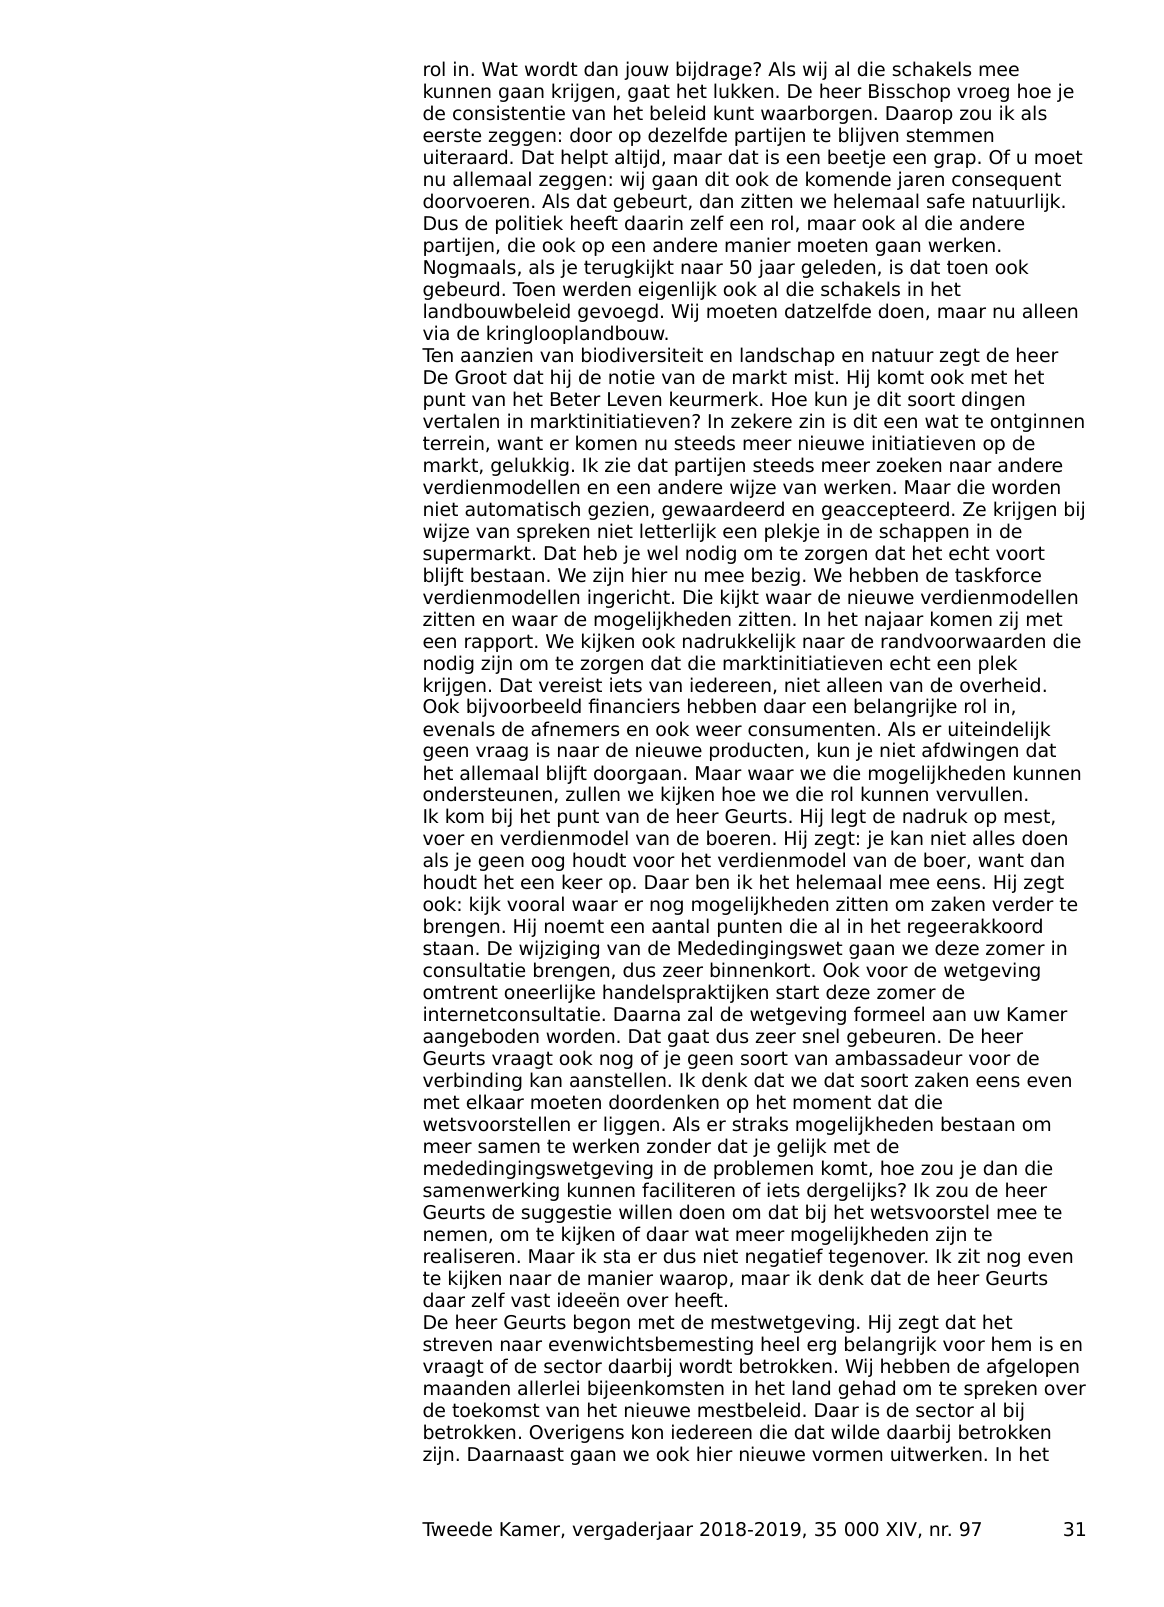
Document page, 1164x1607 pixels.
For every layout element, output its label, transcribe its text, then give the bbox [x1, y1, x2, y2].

text De heer Geurts begon met de mestwetgeving. Hij zegt dat het streven naar evenwichtsbemesting heel erg belangrijk voor hem is en vraagt of de sector daarbij wordt betrokken. Wij hebben de afgelopen maanden allerlei bijeenkomsten in het land gehad om te spreken over de toekomst van het nieuwe mestbeleid. Daar is de sector al bij betrokken. Overigens kon iedereen die dat wilde daarbij betrokken zijn. Daarnaast gaan we ook hier nieuwe vormen uitwerken. In het [422, 1312, 1087, 1466]
text Ten aanzien van biodiversiteit en landschap en natuur zegt de heer De Groot dat hij de notie van de markt mist. Hij komt ook met het punt van het Beter Leven keurmerk. Hoe kun je dit soort dingen vertalen in marktinitiatieven? In zekere zin is dit een wat te ontginnen terrein, want er komen nu steeds meer nieuwe initiatieven op de markt, gelukkig. Ik zie dat partijen steeds meer zoeken naar andere verdienmodellen en een andere wijze van werken. Maar die worden niet automatisch gezien, gewaardeerd en geaccepteerd. Ze krijgen bij wijze van spreken niet letterlijk een plekje in de schappen in de supermarkt. Dat heb je wel nodig om te zorgen dat het echt voort blijft bestaan. We zijn hier nu mee bezig. We hebben de taskforce verdienmodellen ingericht. Die kijkt waar de nieuwe verdienmodellen zitten en waar de mogelijkheden zitten. In het najaar komen zij met een rapport. We kijken ook nadrukkelijk naar de randvoorwaarden die nodig zijn om te zorgen dat die marktinitiatieven echt een plek krijgen. Dat vereist iets van iedereen, niet alleen van de overheid. Ook bijvoorbeeld financiers hebben daar een belangrijke rol in, evenals de afnemers en ook weer consumenten. Als er uiteindelijk geen vraag is naar de nieuwe producten, kun je niet afdwingen dat het allemaal blijft doorgaan. Maar waar we die mogelijkheden kunnen ondersteunen, zullen we kijken hoe we die rol kunnen vervullen. [422, 345, 1087, 806]
text Ik kom bij het punt van de heer Geurts. Hij legt de nadruk op mest, voer en verdienmodel van de boeren. Hij zegt: je kan niet alles doen als je geen oog houdt voor het verdienmodel van de boer, want dan houdt het een keer op. Daar ben ik het helemaal mee eens. Hij zegt ook: kijk vooral waar er nog mogelijkheden zitten om zaken verder te brengen. Hij noemt een aantal punten die al in het regeerakkoord staan. De wijziging van de Mededingingswet gaan we deze zomer in consultatie brengen, dus zeer binnenkort. Ook voor de wetgeving omtrent oneerlijke handelspraktijken start deze zomer de internetconsultatie. Daarna zal de wetgeving formeel aan uw Kamer aangeboden worden. Dat gaat dus zeer snel gebeuren. De heer Geurts vraagt ook nog of je geen soort van ambassadeur voor de verbinding kan aanstellen. Ik denk dat we dat soort zaken eens even met elkaar moeten doordenken op het moment dat die wetsvoorstellen er liggen. Als er straks mogelijkheden bestaan om meer samen te werken zonder dat je gelijk met de mededingingswetgeving in de problemen komt, hoe zou je dan die samenwerking kunnen faciliteren of iets dergelijks? Ik zou de heer Geurts de suggestie willen doen om dat bij het wetsvoorstel mee te nemen, om te kijken of daar wat meer mogelijkheden zijn te realiseren. Maar ik sta er dus niet negatief tegenover. Ik zit nog even te kijken naar de manier waarop, maar ik denk dat de heer Geurts daar zelf vast ideeën over heeft. [422, 806, 1087, 1312]
text rol in. Wat wordt dan jouw bijdrage? Als wij al die schakels mee kunnen gaan krijgen, gaat het lukken. De heer Bisschop vroeg hoe je de consistentie van het beleid kunt waarborgen. Daarop zou ik als eerste zeggen: door op dezelfde partijen te blijven stemmen uiteraard. Dat helpt altijd, maar dat is een beetje een grap. Of u moet nu allemaal zeggen: wij gaan dit ook de komende jaren consequent doorvoeren. Als dat gebeurt, dan zitten we helemaal safe natuurlijk. Dus de politiek heeft daarin zelf een rol, maar ook al die andere partijen, die ook op een andere manier moeten gaan werken. Nogmaals, als je terugkijkt naar 50 jaar geleden, is dat toen ook gebeurd. Toen werden eigenlijk ook al die schakels in het landbouwbeleid gevoegd. Wij moeten datzelfde doen, maar nu alleen via de kringlooplandbouw. [422, 59, 1087, 345]
